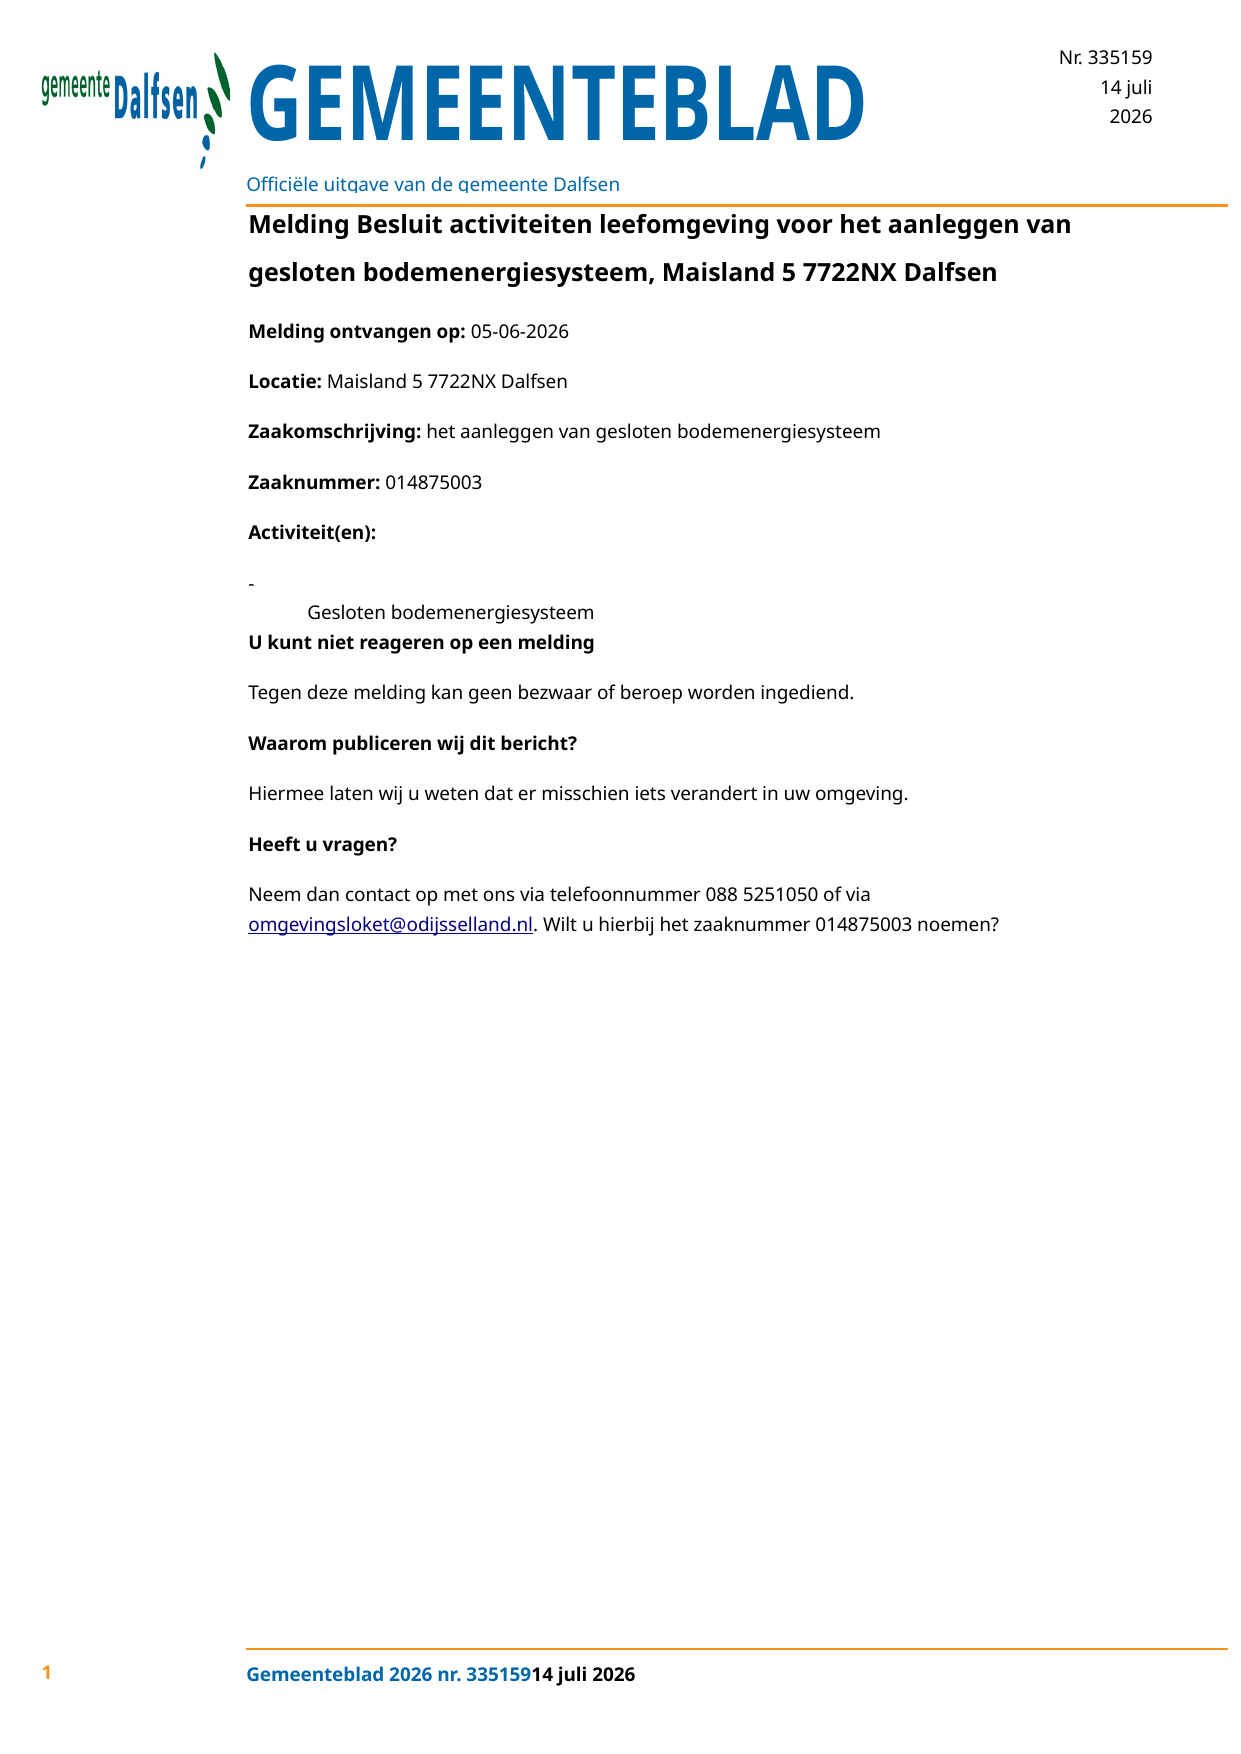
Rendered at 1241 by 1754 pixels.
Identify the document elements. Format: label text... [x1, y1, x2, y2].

text Waarom publiceren wij dit bericht? [248, 730, 1152, 756]
text Melding Besluit activiteiten leefomgeving voor het aanleggen van gesloten bodemenergiesysteem, Maisland 5 7722NX Dalfsen [248, 207, 1152, 288]
text Zaaknummer: 014875003 [248, 469, 1152, 495]
text Heeft u vragen? [248, 831, 1152, 857]
text Activiteit(en): [248, 519, 1152, 545]
text Locatie: Maisland 5 7722NX Dalfsen [248, 368, 1152, 394]
picture [41, 47, 231, 172]
text U kunt niet reageren op een melding [248, 629, 1152, 655]
text Zaakomschrijving: het aanleggen van gesloten bodemenergiesysteem [248, 419, 1152, 444]
text Hiermee laten wij u weten dat er misschien iets verandert in uw omgeving. [248, 780, 1152, 806]
list Gesloten bodemenergiesysteem [248, 599, 1152, 625]
text Tegen deze melding kan geen bezwaar of beroep worden ingediend. [248, 679, 1152, 705]
text Neem dan contact op met ons via telefoonnummer 088 5251050 of via omgevingsloket@odijsselland.nl. Wilt u hierbij het zaaknummer 014875003 noemen? [248, 881, 1152, 937]
text Melding ontvangen op: 05-06-2026 [248, 318, 1152, 344]
